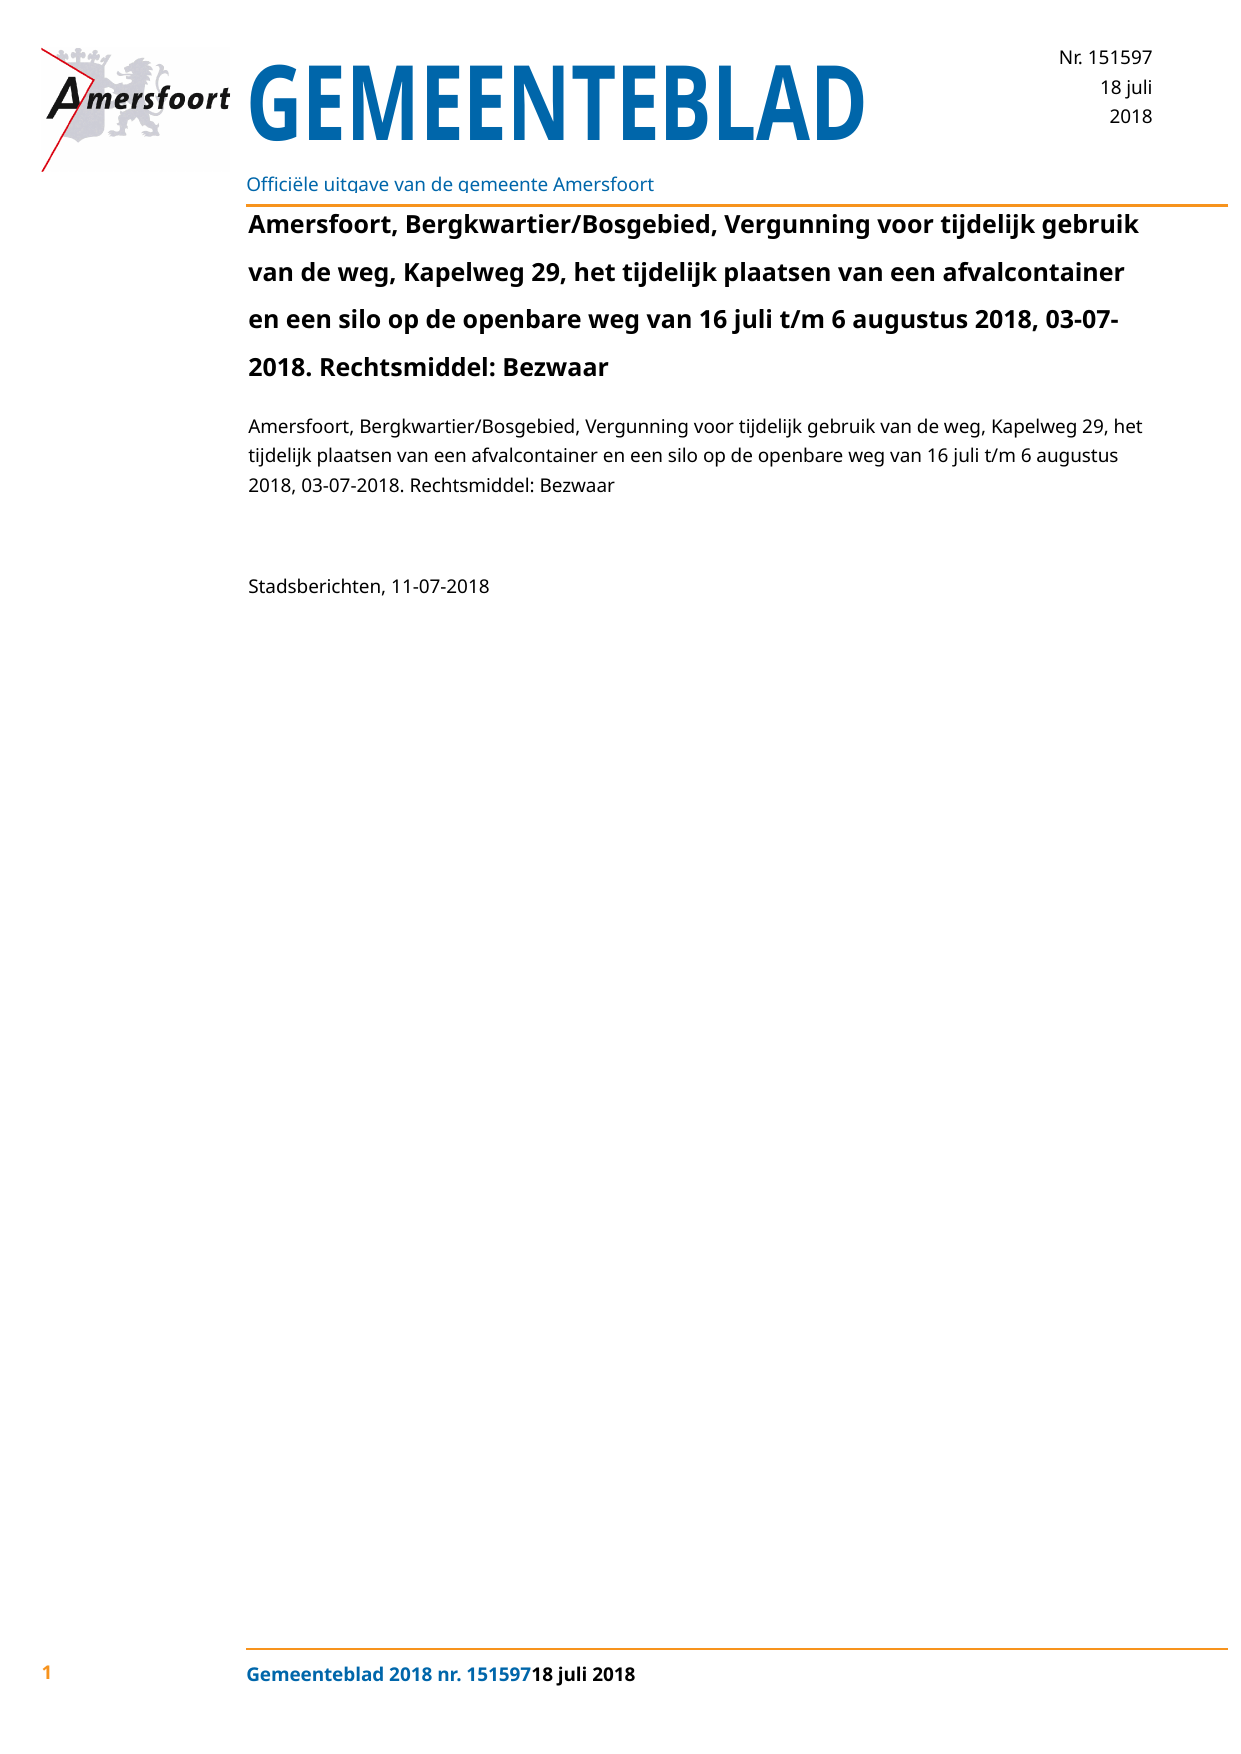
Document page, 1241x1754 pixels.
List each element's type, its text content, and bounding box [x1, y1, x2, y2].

text Stadsberichten, 11-07-2018 [248, 573, 1152, 599]
text Amersfoort, Bergkwartier/Bosgebied, Vergunning voor tijdelijk gebruik van de weg, Kapelweg 29, het tijdelijk plaatsen van een afvalcontainer en een silo op de openbare weg van 16 juli t/m 6 augustus 2018, 03-07-2018. Rechtsmiddel: Bezwaar [248, 207, 1152, 384]
text Amersfoort, Bergkwartier/Bosgebied, Vergunning voor tijdelijk gebruik van de weg, Kapelweg 29, het tijdelijk plaatsen van een afvalcontainer en een silo op de openbare weg van 16 juli t/m 6 augustus 2018, 03-07-2018. Rechtsmiddel: Bezwaar [248, 413, 1152, 498]
picture [41, 47, 231, 172]
